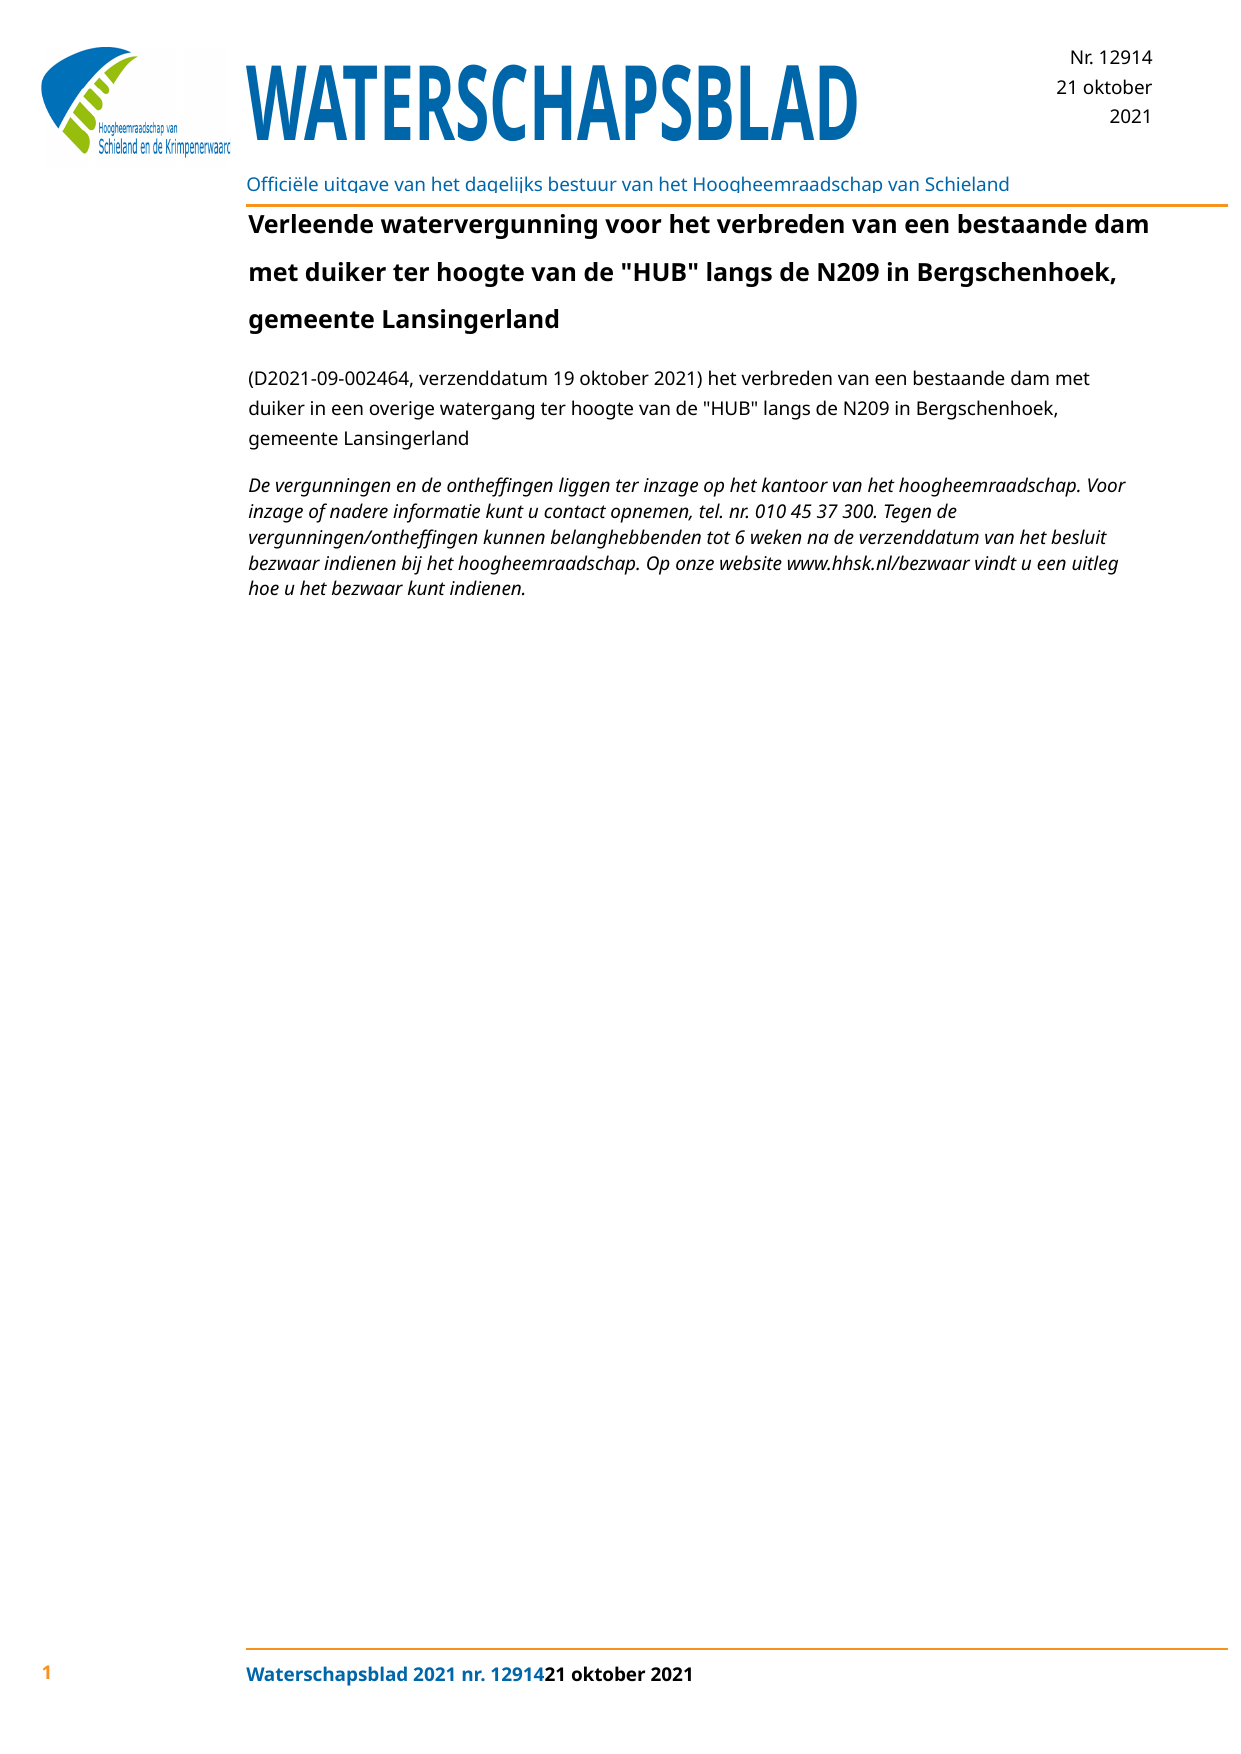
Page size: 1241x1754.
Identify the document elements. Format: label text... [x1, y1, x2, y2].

text De vergunningen en de ontheffingen liggen ter inzage op het kantoor van het hoogheemraadschap. Voor inzage of nadere informatie kunt u contact opnemen, tel. nr. 010 45 37 300. Tegen de vergunningen/ontheffingen kunnen belanghebbenden tot 6 weken na de verzenddatum van het besluit bezwaar indienen bij het hoogheemraadschap. Op onze website www.hhsk.nl/bezwaar vindt u een uitleg hoe u het bezwaar kunt indienen. [248, 472, 1152, 601]
picture [41, 47, 231, 172]
text (D2021-09-002464, verzenddatum 19 oktober 2021) het verbreden van een bestaande dam met duiker in een overige watergang ter hoogte van de "HUB" langs de N209 in Bergschenhoek, gemeente Lansingerland [248, 366, 1152, 450]
text Verleende watervergunning voor het verbreden van een bestaande dam met duiker ter hoogte van de "HUB" langs de N209 in Bergschenhoek, gemeente Lansingerland [248, 207, 1152, 336]
